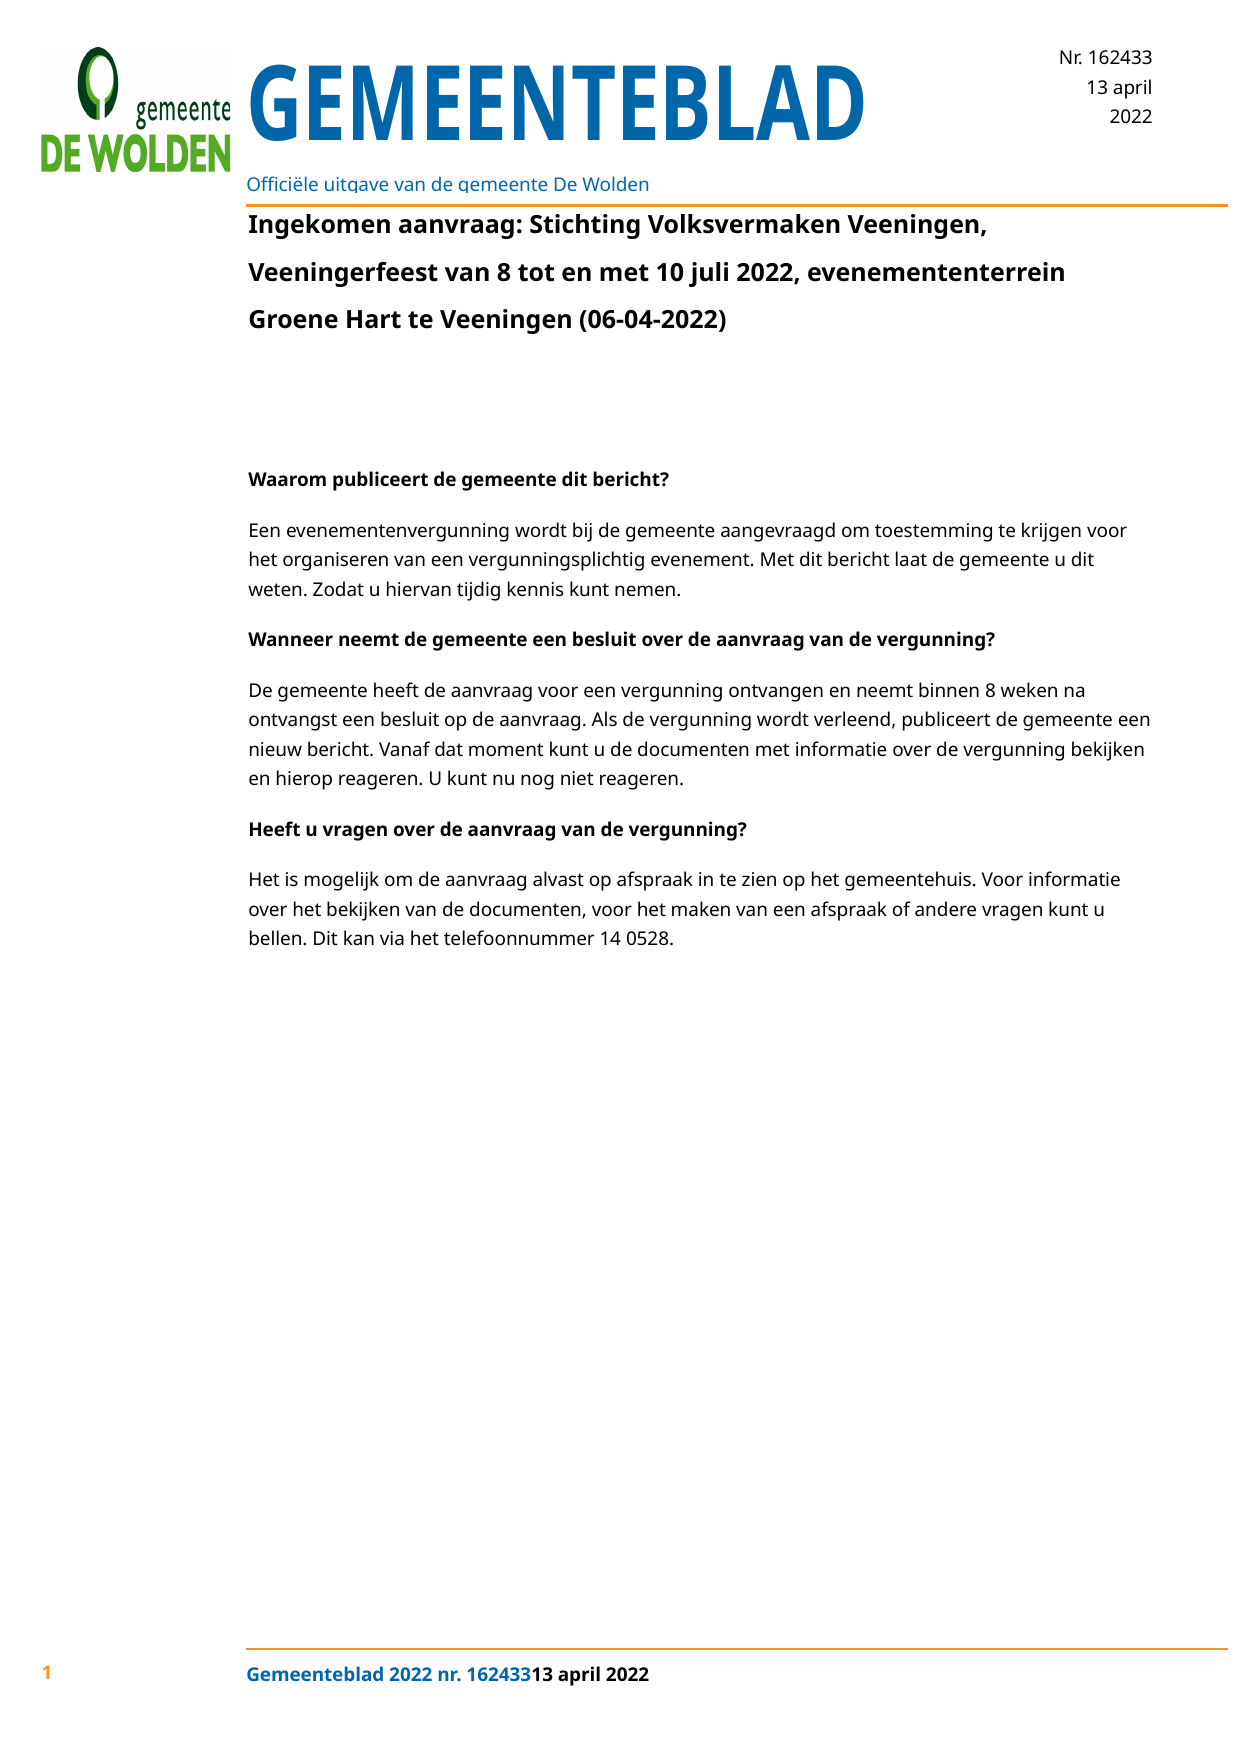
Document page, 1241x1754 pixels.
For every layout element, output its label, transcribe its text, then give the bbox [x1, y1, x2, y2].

text Wanneer neemt de gemeente een besluit over de aanvraag van de vergunning? [248, 626, 1152, 652]
text De gemeente heeft de aanvraag voor een vergunning ontvangen en neemt binnen 8 weken na ontvangst een besluit op de aanvraag. Als de vergunning wordt verleend, publiceert de gemeente een nieuw bericht. Vanaf dat moment kunt u de documenten met informatie over de vergunning bekijken en hierop reageren. U kunt nu nog niet reageren. [248, 677, 1152, 791]
text Ingekomen aanvraag: Stichting Volksvermaken Veeningen, Veeningerfeest van 8 tot en met 10 juli 2022, evenemententerrein Groene Hart te Veeningen (06-04-2022) [248, 207, 1152, 336]
text Heeft u vragen over de aanvraag van de vergunning? [248, 816, 1152, 842]
picture [41, 47, 231, 172]
text Waarom publiceert de gemeente dit bericht? [248, 466, 1152, 492]
text Het is mogelijk om de aanvraag alvast op afspraak in te zien op het gemeentehuis. Voor informatie over het bekijken van de documenten, voor het maken van een afspraak of andere vragen kunt u bellen. Dit kan via het telefoonnummer 14 0528. [248, 866, 1152, 951]
text Een evenementenvergunning wordt bij de gemeente aangevraagd om toestemming te krijgen voor het organiseren van een vergunningsplichtig evenement. Met dit bericht laat de gemeente u dit weten. Zodat u hiervan tijdig kennis kunt nemen. [248, 517, 1152, 602]
